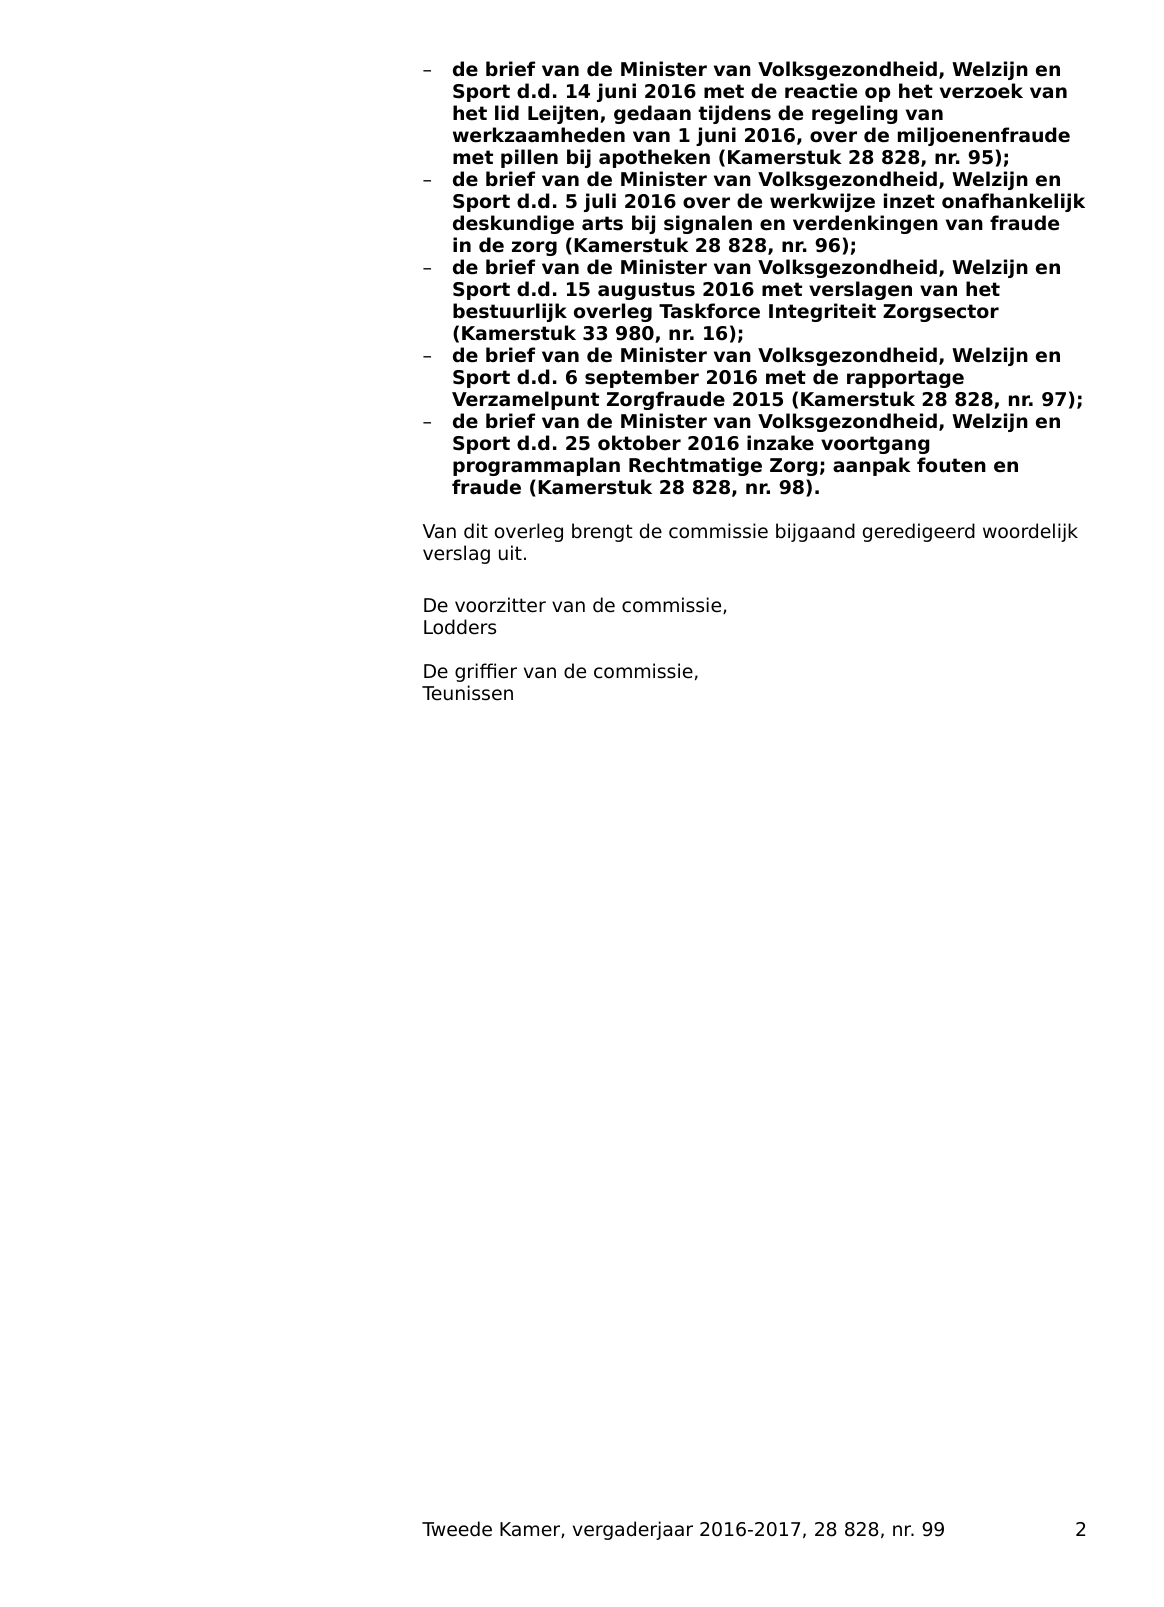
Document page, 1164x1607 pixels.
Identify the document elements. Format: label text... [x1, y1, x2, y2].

text – de brief van de Minister van Volksgezondheid, Welzijn en Sport d.d. 25 oktober 2016 inzake voortgang programmaplan Rechtmatige Zorg; aanpak fouten en fraude (Kamerstuk 28 828, nr. 98). [422, 411, 1087, 499]
text – de brief van de Minister van Volksgezondheid, Welzijn en Sport d.d. 14 juni 2016 met de reactie op het verzoek van het lid Leijten, gedaan tijdens de regeling van werkzaamheden van 1 juni 2016, over de miljoenenfraude met pillen bij apotheken (Kamerstuk 28 828, nr. 95); [422, 59, 1087, 169]
text De griffier van de commissie, Teunissen [422, 661, 1087, 705]
text – de brief van de Minister van Volksgezondheid, Welzijn en Sport d.d. 15 augustus 2016 met verslagen van het bestuurlijk overleg Taskforce Integriteit Zorgsector (Kamerstuk 33 980, nr. 16); [422, 257, 1087, 345]
text – de brief van de Minister van Volksgezondheid, Welzijn en Sport d.d. 5 juli 2016 over de werkwijze inzet onafhankelijk deskundige arts bij signalen en verdenkingen van fraude in de zorg (Kamerstuk 28 828, nr. 96); [422, 169, 1087, 257]
text – de brief van de Minister van Volksgezondheid, Welzijn en Sport d.d. 6 september 2016 met de rapportage Verzamelpunt Zorgfraude 2015 (Kamerstuk 28 828, nr. 97); [422, 345, 1087, 411]
text Van dit overleg brengt de commissie bijgaand geredigeerd woordelijk verslag uit. [422, 521, 1087, 565]
text De voorzitter van de commissie, Lodders [422, 595, 1087, 639]
